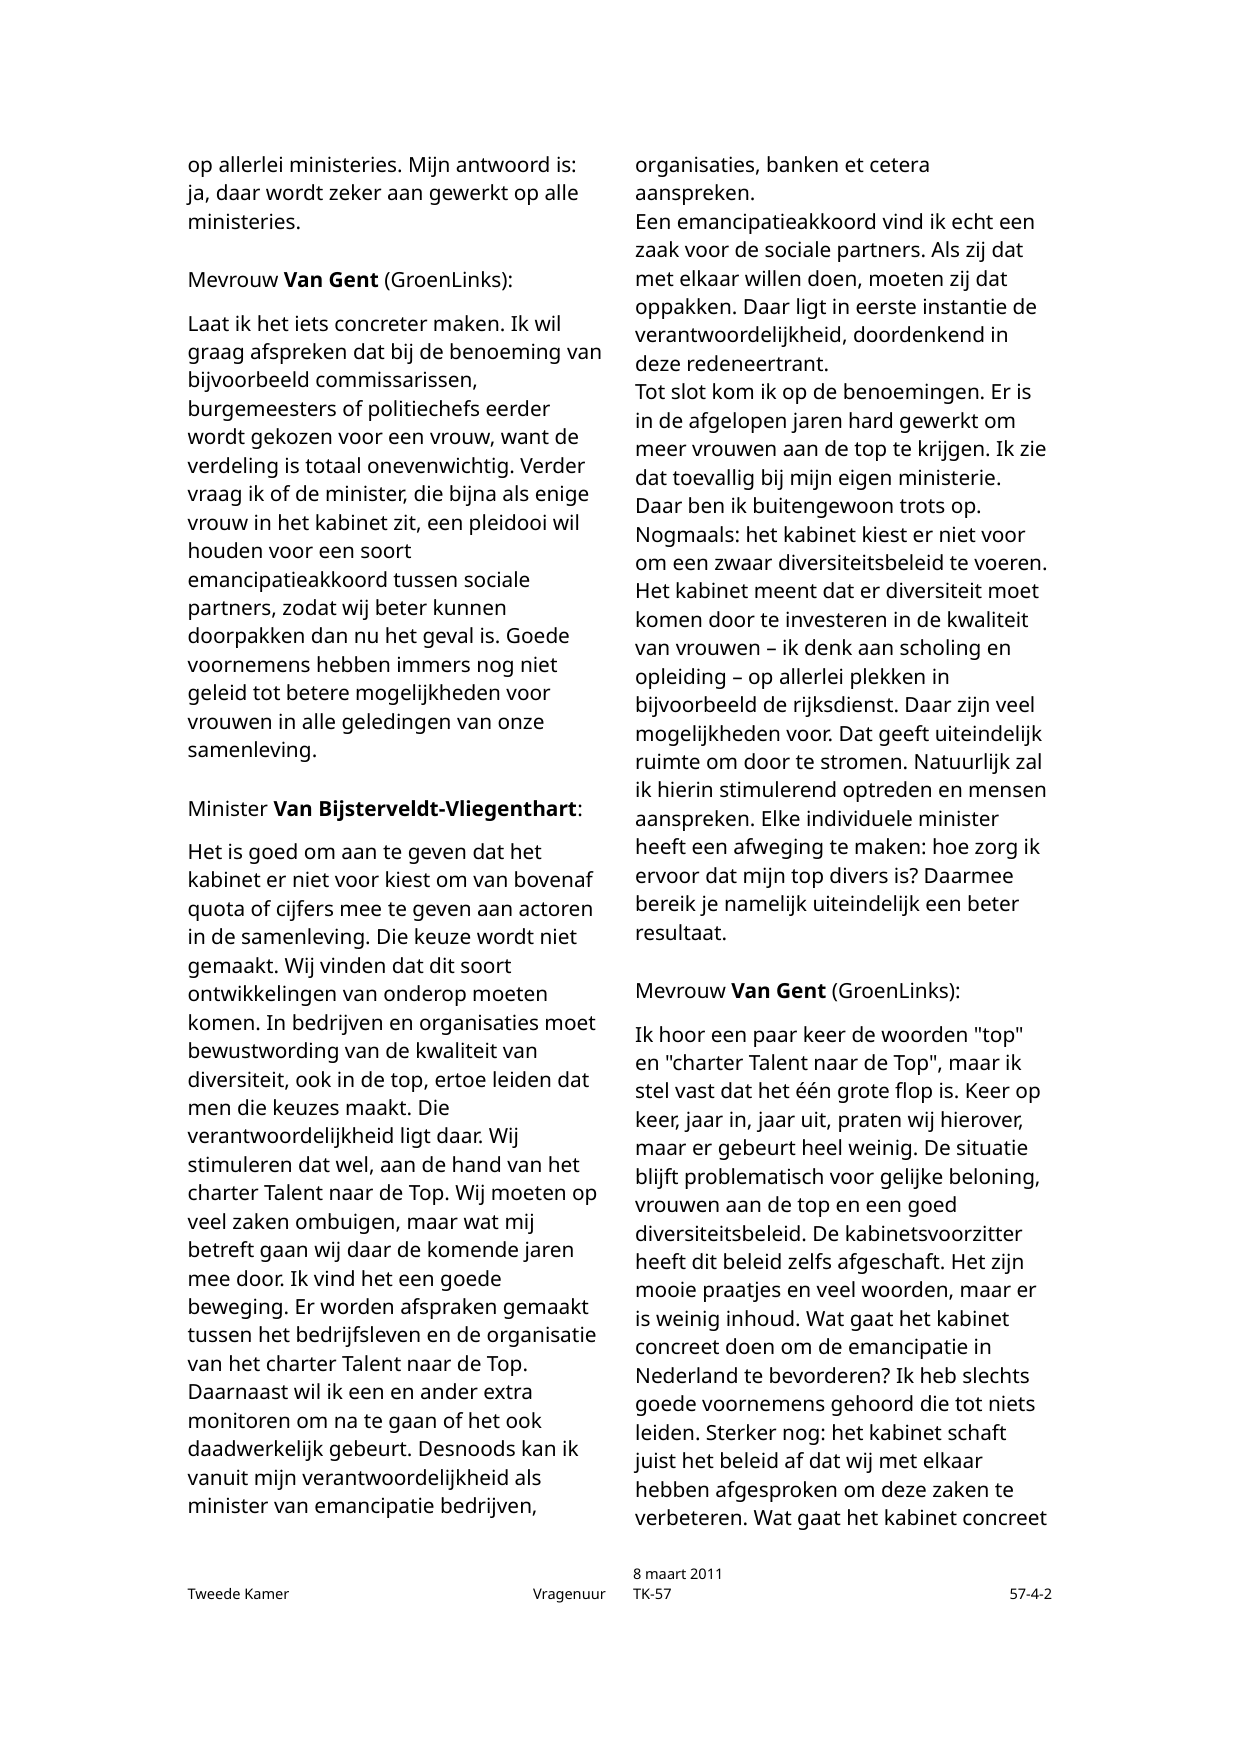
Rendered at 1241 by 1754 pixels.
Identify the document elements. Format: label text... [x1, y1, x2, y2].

text Ik hoor een paar keer de woorden "top" en "charter Talent naar de Top", maar ik stel vast dat het één grote flop is. Keer op keer, jaar in, jaar uit, praten wij hierover, maar er gebeurt heel weinig. De situatie blijft problematisch voor gelijke beloning, vrouwen aan de top en een goed diversiteitsbeleid. De kabinetsvoorzitter heeft dit beleid zelfs afgeschaft. Het zijn mooie praatjes en veel woorden, maar er is weinig inhoud. Wat gaat het kabinet concreet doen om de emancipatie in Nederland te bevorderen? Ik heb slechts goede voornemens gehoord die tot niets leiden. Sterker nog: het kabinet schaft juist het beleid af dat wij met elkaar hebben afgesproken om deze zaken te verbeteren. Wat gaat het kabinet concreet [635, 1020, 1053, 1532]
text Minister Van Bijsterveldt-Vliegenthart: [187, 794, 605, 822]
text organisaties, banken et cetera aanspreken. [635, 150, 1053, 207]
text Mevrouw Van Gent (GroenLinks): [187, 265, 605, 294]
text Een emancipatieakkoord vind ik echt een zaak voor de sociale partners. Als zij dat met elkaar willen doen, moeten zij dat oppakken. Daar ligt in eerste instantie de verantwoordelijkheid, doordenkend in deze redeneertrant. [635, 207, 1053, 377]
text op allerlei ministeries. Mijn antwoord is: ja, daar wordt zeker aan gewerkt op alle ministeries. [187, 150, 605, 235]
text Laat ik het iets concreter maken. Ik wil graag afspreken dat bij de benoeming van bijvoorbeeld commissarissen, burgemeesters of politiechefs eerder wordt gekozen voor een vrouw, want de verdeling is totaal onevenwichtig. Verder vraag ik of de minister, die bijna als enige vrouw in het kabinet zit, een pleidooi wil houden voor een soort emancipatieakkoord tussen sociale partners, zodat wij beter kunnen doorpakken dan nu het geval is. Goede voornemens hebben immers nog niet geleid tot betere mogelijkheden voor vrouwen in alle geledingen van onze samenleving. [187, 309, 605, 764]
text Tot slot kom ik op de benoemingen. Er is in de afgelopen jaren hard gewerkt om meer vrouwen aan de top te krijgen. Ik zie dat toevallig bij mijn eigen ministerie. Daar ben ik buitengewoon trots op. Nogmaals: het kabinet kiest er niet voor om een zwaar diversiteitsbeleid te voeren. Het kabinet meent dat er diversiteit moet komen door te investeren in de kwaliteit van vrouwen – ik denk aan scholing en opleiding – op allerlei plekken in bijvoorbeeld de rijksdienst. Daar zijn veel mogelijkheden voor. Dat geeft uiteindelijk ruimte om door te stromen. Natuurlijk zal ik hierin stimulerend optreden en mensen aanspreken. Elke individuele minister heeft een afweging te maken: hoe zorg ik ervoor dat mijn top divers is? Daarmee bereik je namelijk uiteindelijk een beter resultaat. [635, 377, 1053, 946]
text Mevrouw Van Gent (GroenLinks): [635, 976, 1053, 1005]
text Het is goed om aan te geven dat het kabinet er niet voor kiest om van bovenaf quota of cijfers mee te geven aan actoren in de samenleving. Die keuze wordt niet gemaakt. Wij vinden dat dit soort ontwikkelingen van onderop moeten komen. In bedrijven en organisaties moet bewustwording van de kwaliteit van diversiteit, ook in de top, ertoe leiden dat men die keuzes maakt. Die verantwoordelijkheid ligt daar. Wij stimuleren dat wel, aan de hand van het charter Talent naar de Top. Wij moeten op veel zaken ombuigen, maar wat mij betreft gaan wij daar de komende jaren mee door. Ik vind het een goede beweging. Er worden afspraken gemaakt tussen het bedrijfsleven en de organisatie van het charter Talent naar de Top. Daarnaast wil ik een en ander extra monitoren om na te gaan of het ook daadwerkelijk gebeurt. Desnoods kan ik vanuit mijn verantwoordelijkheid als minister van emancipatie bedrijven, [187, 837, 605, 1520]
